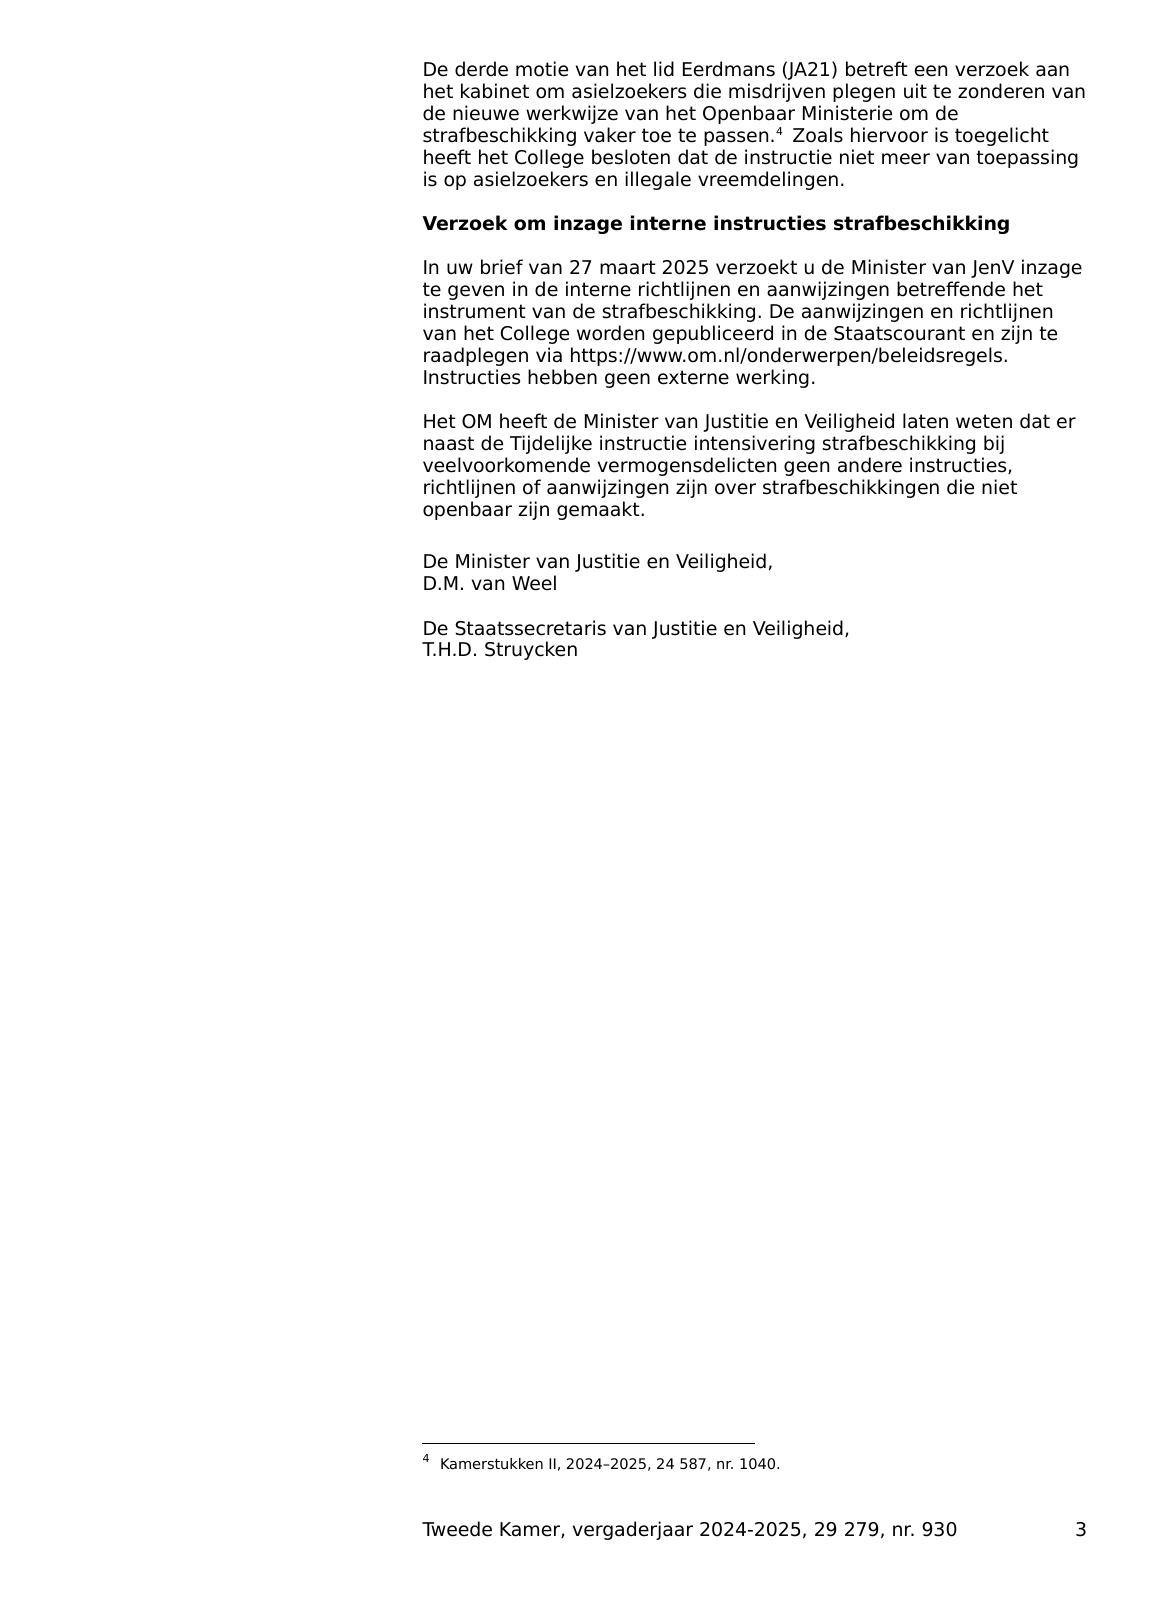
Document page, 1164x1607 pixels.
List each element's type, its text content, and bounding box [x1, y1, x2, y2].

text De derde motie van het lid Eerdmans (JA21) betreft een verzoek aan het kabinet om asielzoekers die misdrijven plegen uit te zonderen van de nieuwe werkwijze van het Openbaar Ministerie om de strafbeschikking vaker toe te passen. Zoals hiervoor is toegelicht heeft het College besloten dat de instructie niet meer van toepassing is op asielzoekers en illegale vreemdelingen. [422, 59, 1087, 191]
text Het OM heeft de Minister van Justitie en Veiligheid laten weten dat er naast de Tijdelijke instructie intensivering strafbeschikking bij veelvoorkomende vermogensdelicten geen andere instructies, richtlijnen of aanwijzingen zijn over strafbeschikkingen die niet openbaar zijn gemaakt. [422, 411, 1087, 521]
subtitle Verzoek om inzage interne instructies strafbeschikking [422, 213, 1087, 235]
text De Staatssecretaris van Justitie en Veiligheid, T.H.D. Struycken [422, 617, 1087, 661]
text Kamerstukken II, 2024–2025, 24 587, nr. 1040. [422, 1452, 1087, 1474]
text In uw brief van 27 maart 2025 verzoekt u de Minister van JenV inzage te geven in de interne richtlijnen en aanwijzingen betreffende het instrument van de strafbeschikking. De aanwijzingen en richtlijnen van het College worden gepubliceerd in de Staatscourant en zijn te raadplegen via https://www.om.nl/onderwerpen/beleidsregels. Instructies hebben geen externe werking. [422, 257, 1087, 389]
text De Minister van Justitie en Veiligheid, D.M. van Weel [422, 551, 1087, 595]
